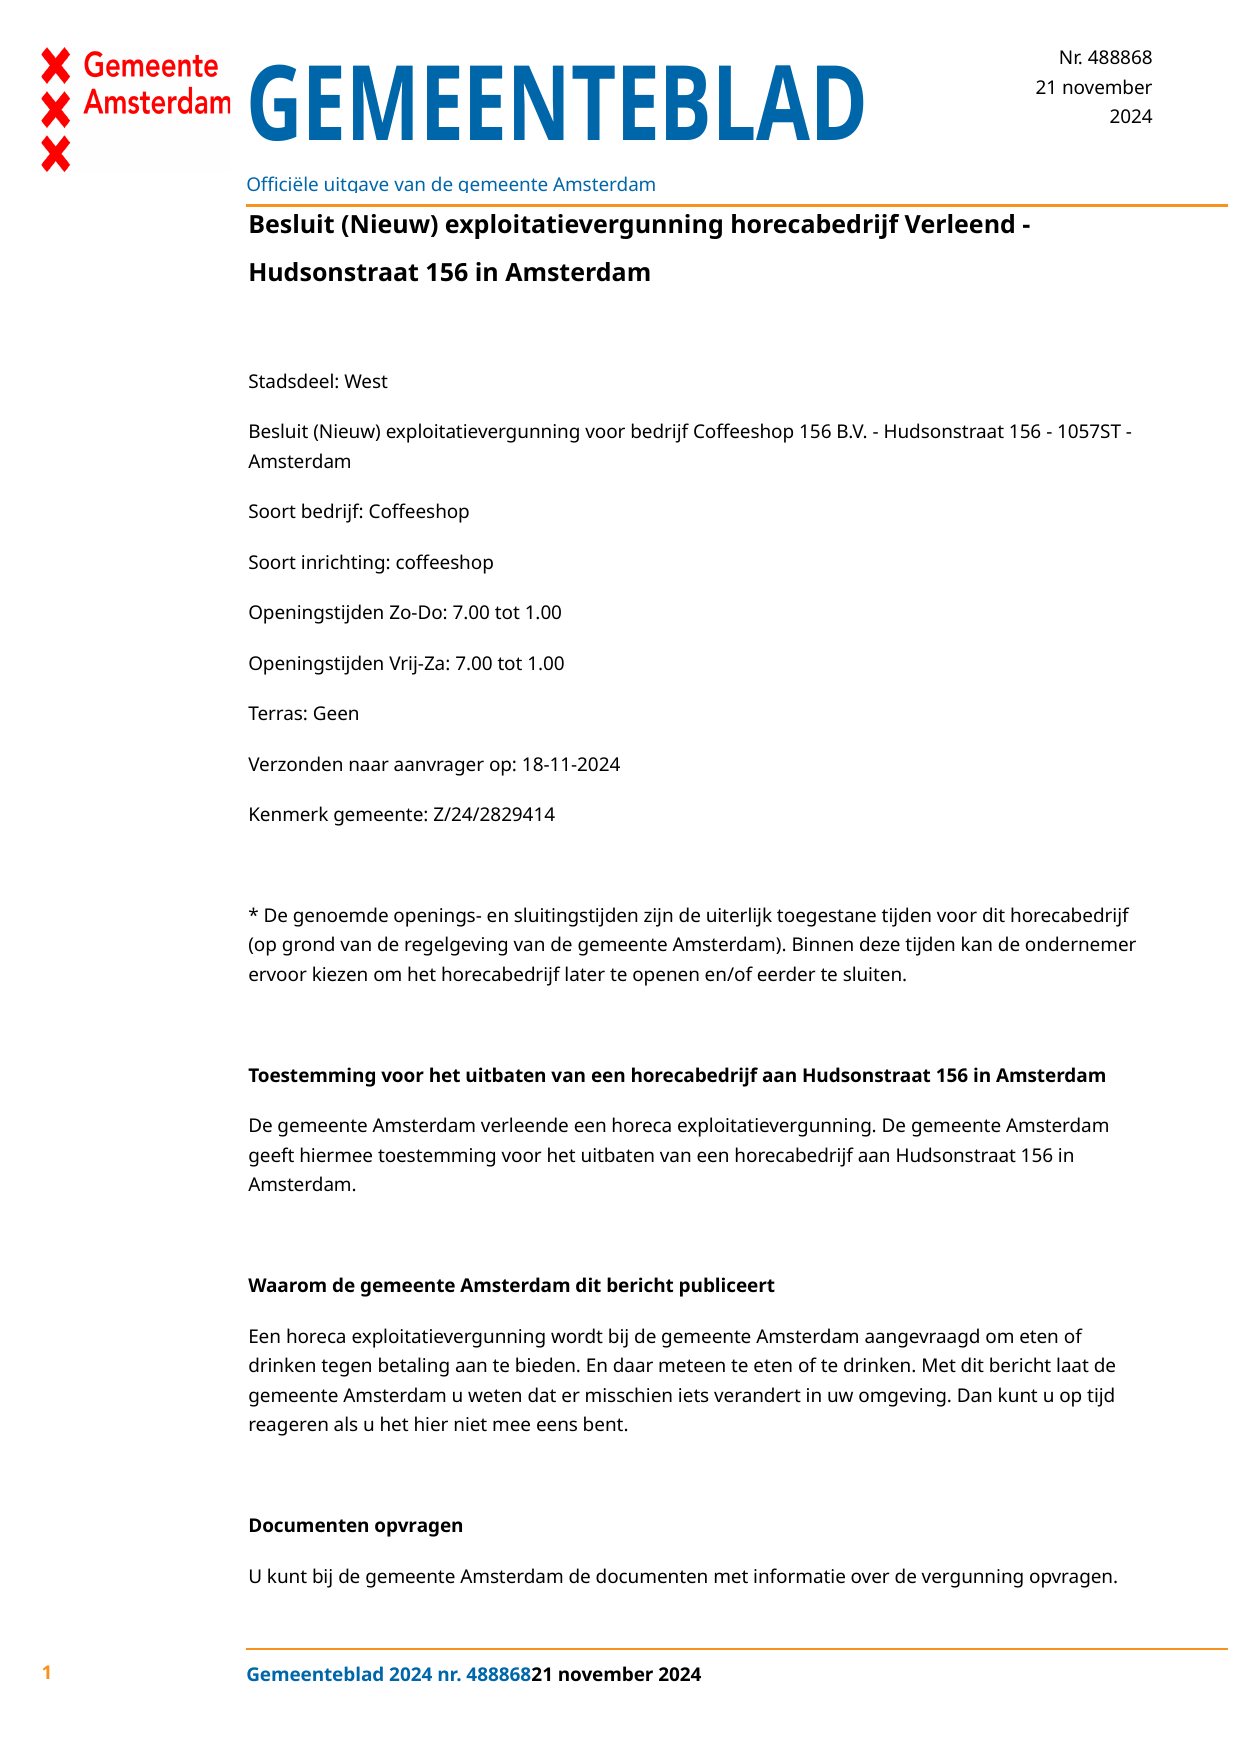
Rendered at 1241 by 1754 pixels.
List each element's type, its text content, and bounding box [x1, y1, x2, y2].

text Kenmerk gemeente: Z/24/2829414 [248, 801, 1152, 827]
text U kunt bij de gemeente Amsterdam de documenten met informatie over de vergunning opvragen. [248, 1563, 1152, 1589]
text Documenten opvragen [248, 1512, 1152, 1538]
text Soort inrichting: coffeeshop [248, 549, 1152, 575]
text Stadsdeel: West [248, 368, 1152, 394]
picture [41, 47, 231, 172]
text Terras: Geen [248, 700, 1152, 726]
text De gemeente Amsterdam verleende een horeca exploitatievergunning. De gemeente Amsterdam geeft hiermee toestemming voor het uitbaten van een horecabedrijf aan Hudsonstraat 156 in Amsterdam. [248, 1112, 1152, 1197]
text Besluit (Nieuw) exploitatievergunning horecabedrijf Verleend - Hudsonstraat 156 in Amsterdam [248, 207, 1152, 288]
text Soort bedrijf: Coffeeshop [248, 499, 1152, 524]
text * De genoemde openings- en sluitingstijden zijn de uiterlijk toegestane tijden voor dit horecabedrijf (op grond van de regelgeving van de gemeente Amsterdam). Binnen deze tijden kan de ondernemer ervoor kiezen om het horecabedrijf later te openen en/of eerder te sluiten. [248, 902, 1152, 987]
text Openingstijden Zo-Do: 7.00 tot 1.00 [248, 599, 1152, 625]
text Een horeca exploitatievergunning wordt bij de gemeente Amsterdam aangevraagd om eten of drinken tegen betaling aan te bieden. En daar meteen te eten of te drinken. Met dit bericht laat de gemeente Amsterdam u weten dat er misschien iets verandert in uw omgeving. Dan kunt u op tijd reageren als u het hier niet mee eens bent. [248, 1323, 1152, 1437]
text Verzonden naar aanvrager op: 18-11-2024 [248, 751, 1152, 777]
text Toestemming voor het uitbaten van een horecabedrijf aan Hudsonstraat 156 in Amsterdam [248, 1062, 1152, 1088]
text Besluit (Nieuw) exploitatievergunning voor bedrijf Coffeeshop 156 B.V. - Hudsonstraat 156 - 1057ST - Amsterdam [248, 419, 1152, 474]
text Openingstijden Vrij-Za: 7.00 tot 1.00 [248, 650, 1152, 676]
text Waarom de gemeente Amsterdam dit bericht publiceert [248, 1272, 1152, 1298]
